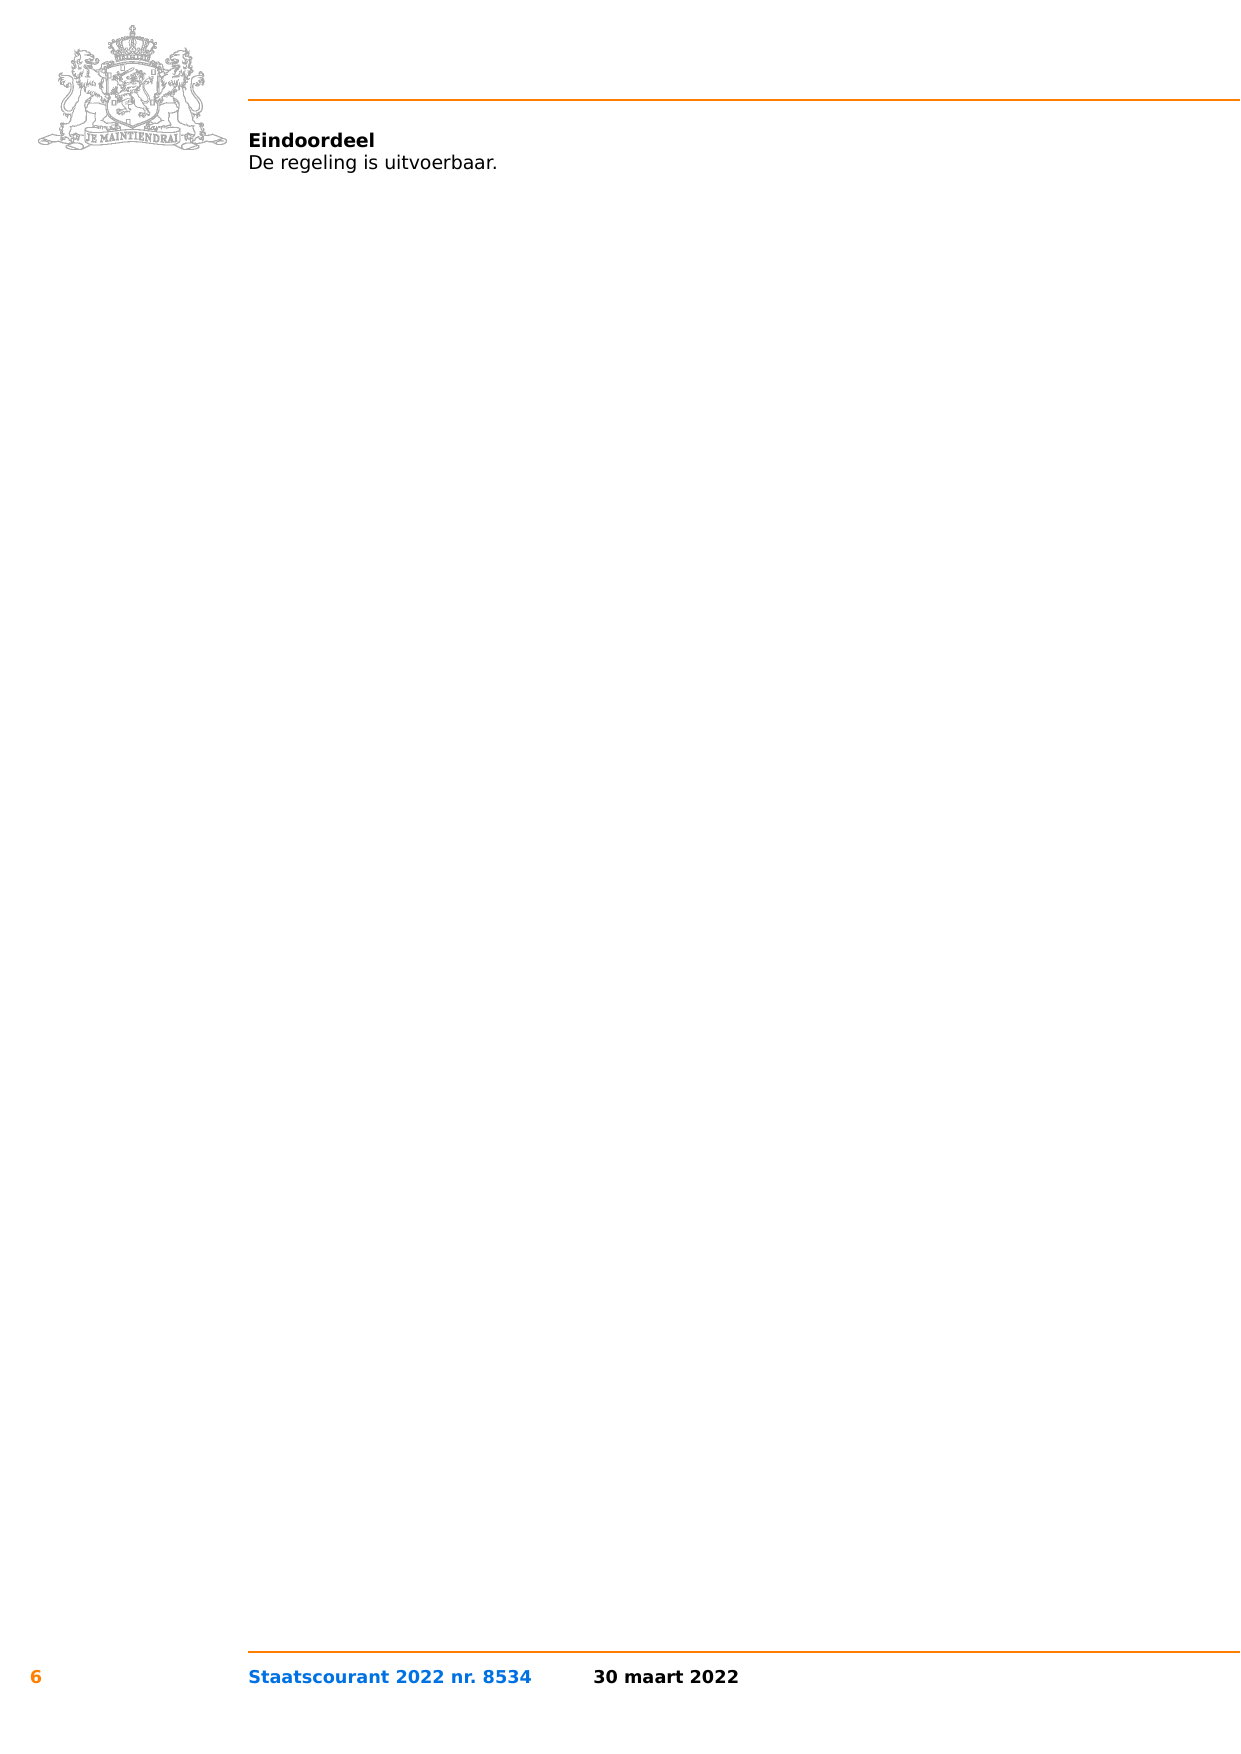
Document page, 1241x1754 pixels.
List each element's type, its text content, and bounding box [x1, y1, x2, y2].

picture [38, 25, 227, 150]
text De regeling is uitvoerbaar. [248, 152, 1163, 174]
text Eindoordeel [248, 130, 1163, 152]
